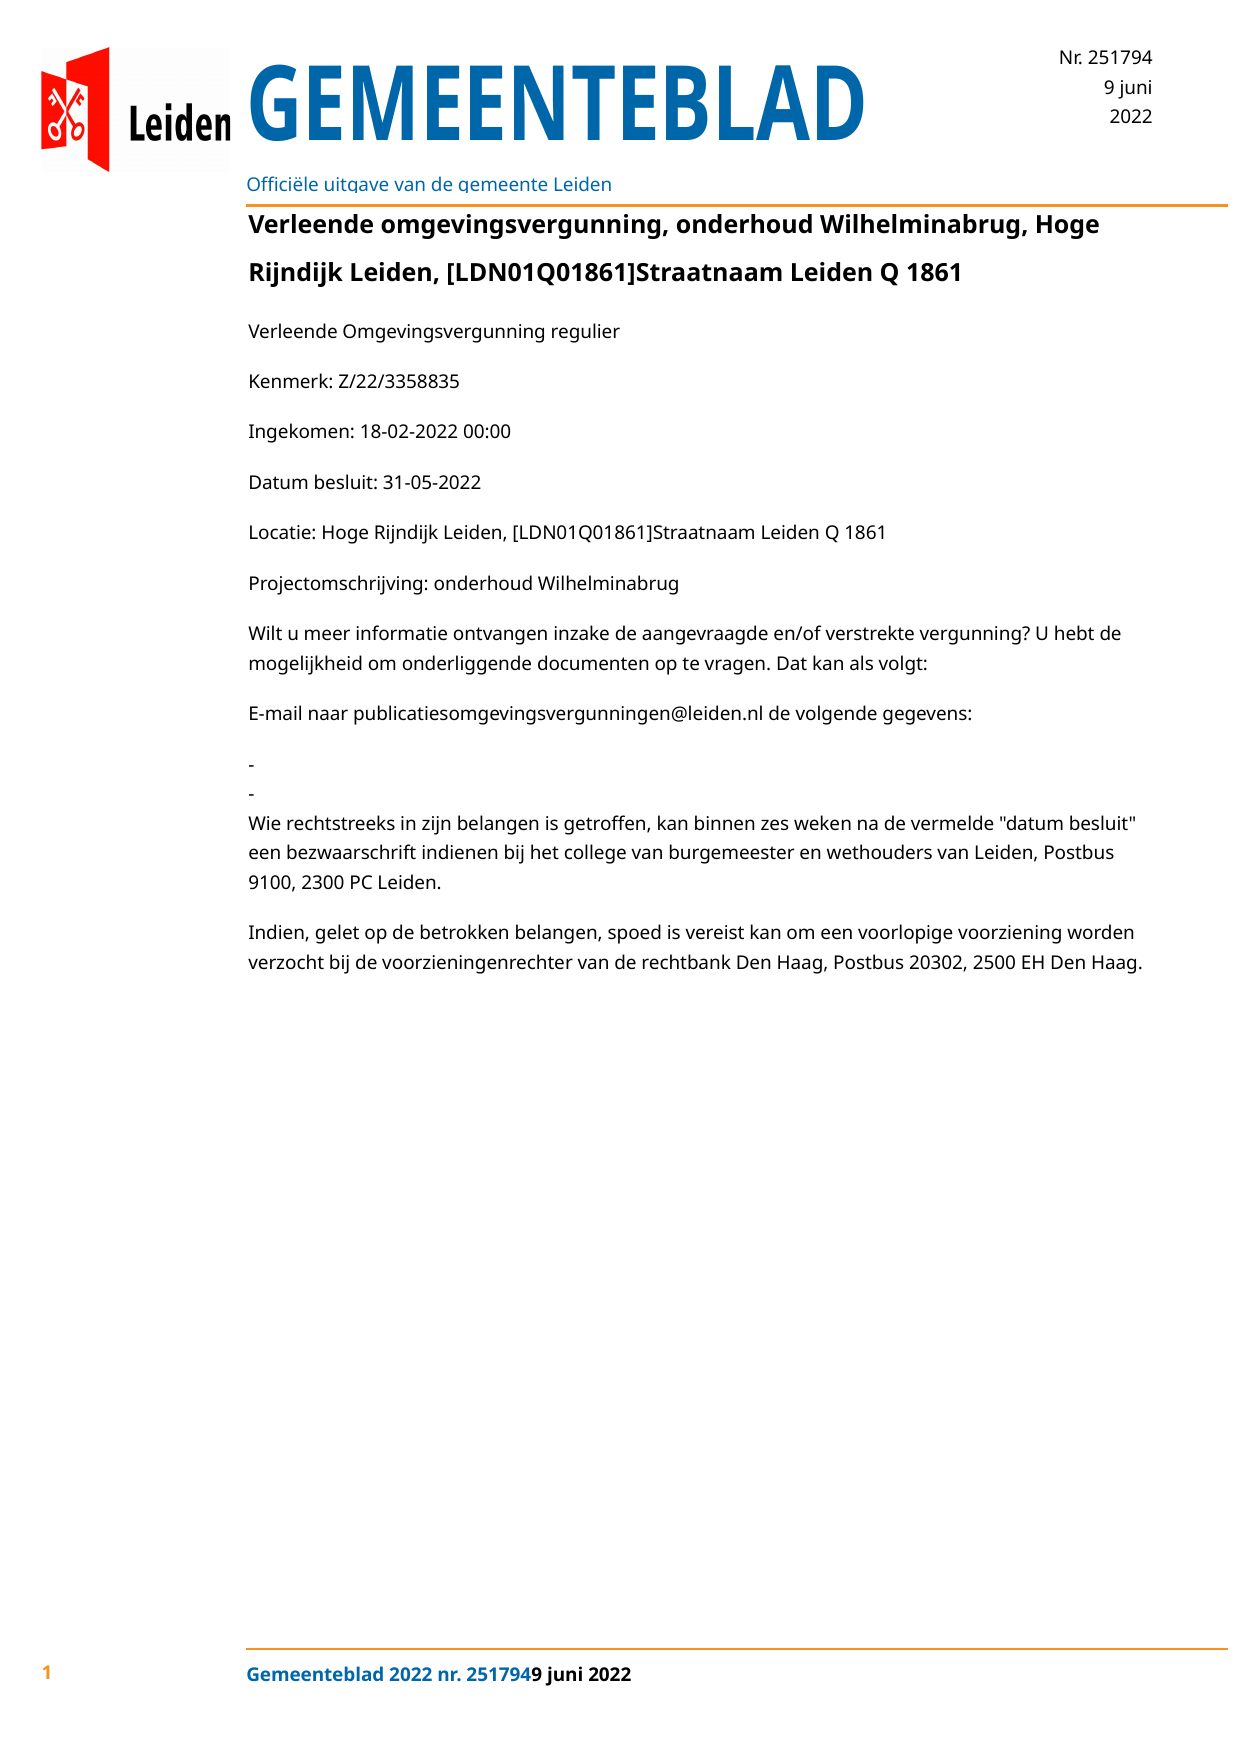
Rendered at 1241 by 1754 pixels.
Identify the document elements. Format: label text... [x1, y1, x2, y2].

text E-mail naar publicatiesomgevingsvergunningen@leiden.nl de volgende gegevens: [248, 700, 1152, 726]
text Wie rechtstreeks in zijn belangen is getroffen, kan binnen zes weken na de vermelde "datum besluit" een bezwaarschrift indienen bij het college van burgemeester en wethouders van Leiden, Postbus 9100, 2300 PC Leiden. [248, 810, 1152, 895]
text Wilt u meer informatie ontvangen inzake de aangevraagde en/of verstrekte vergunning? U hebt de mogelijkheid om onderliggende documenten op te vragen. Dat kan als volgt: [248, 620, 1152, 676]
text Ingekomen: 18-02-2022 00:00 [248, 419, 1152, 444]
text Verleende omgevingsvergunning, onderhoud Wilhelminabrug, Hoge Rijndijk Leiden, [LDN01Q01861]Straatnaam Leiden Q 1861 [248, 207, 1152, 288]
picture [41, 47, 231, 172]
text Locatie: Hoge Rijndijk Leiden, [LDN01Q01861]Straatnaam Leiden Q 1861 [248, 519, 1152, 545]
text Indien, gelet op de betrokken belangen, spoed is vereist kan om een voorlopige voorziening worden verzocht bij de voorzieningenrechter van de rechtbank Den Haag, Postbus 20302, 2500 EH Den Haag. [248, 919, 1152, 975]
text Datum besluit: 31-05-2022 [248, 469, 1152, 495]
text Projectomschrijving: onderhoud Wilhelminabrug [248, 570, 1152, 596]
text Verleende Omgevingsvergunning regulier [248, 318, 1152, 344]
text Kenmerk: Z/22/3358835 [248, 368, 1152, 394]
